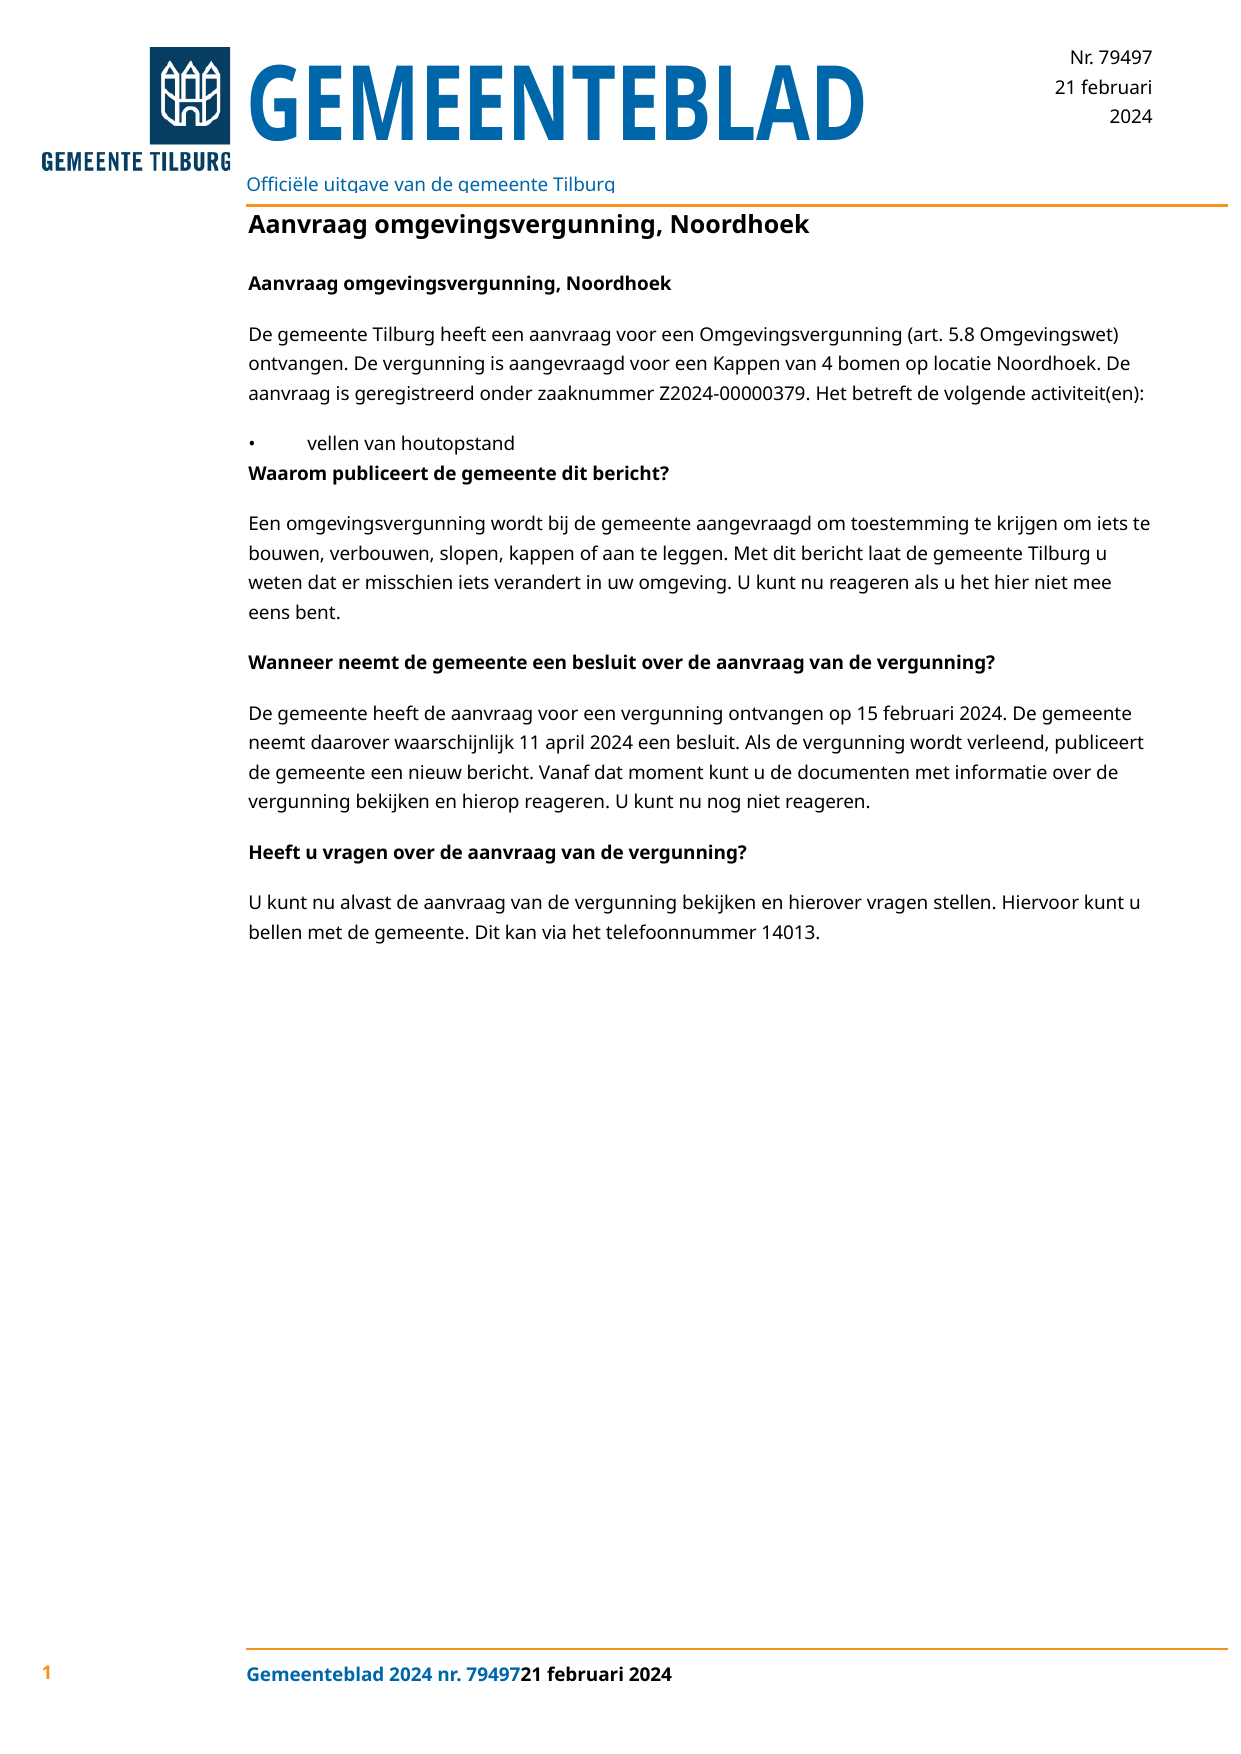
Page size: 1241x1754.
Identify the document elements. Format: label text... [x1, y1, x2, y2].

text De gemeente heeft de aanvraag voor een vergunning ontvangen op 15 februari 2024. De gemeente neemt daarover waarschijnlijk 11 april 2024 een besluit. Als de vergunning wordt verleend, publiceert de gemeente een nieuw bericht. Vanaf dat moment kunt u de documenten met informatie over de vergunning bekijken en hierop reageren. U kunt nu nog niet reageren. [248, 700, 1152, 814]
list vellen van houtopstand [248, 430, 1152, 456]
text Heeft u vragen over de aanvraag van de vergunning? [248, 839, 1152, 865]
text De gemeente Tilburg heeft een aanvraag voor een Omgevingsvergunning (art. 5.8 Omgevingswet) ontvangen. De vergunning is aangevraagd voor een Kappen van 4 bomen op locatie Noordhoek. De aanvraag is geregistreerd onder zaaknummer Z2024-00000379. Het betreft de volgende activiteit(en): [248, 321, 1152, 406]
text Aanvraag omgevingsvergunning, Noordhoek [248, 207, 1152, 241]
picture [41, 47, 231, 172]
text Wanneer neemt de gemeente een besluit over de aanvraag van de vergunning? [248, 649, 1152, 675]
text Waarom publiceert de gemeente dit bericht? [248, 460, 1152, 486]
text U kunt nu alvast de aanvraag van de vergunning bekijken en hierover vragen stellen. Hiervoor kunt u bellen met de gemeente. Dit kan via het telefoonnummer 14013. [248, 889, 1152, 945]
text Aanvraag omgevingsvergunning, Noordhoek [248, 270, 1152, 296]
text Een omgevingsvergunning wordt bij de gemeente aangevraagd om toestemming te krijgen om iets te bouwen, verbouwen, slopen, kappen of aan te leggen. Met dit bericht laat de gemeente Tilburg u weten dat er misschien iets verandert in uw omgeving. U kunt nu reageren als u het hier niet mee eens bent. [248, 510, 1152, 625]
